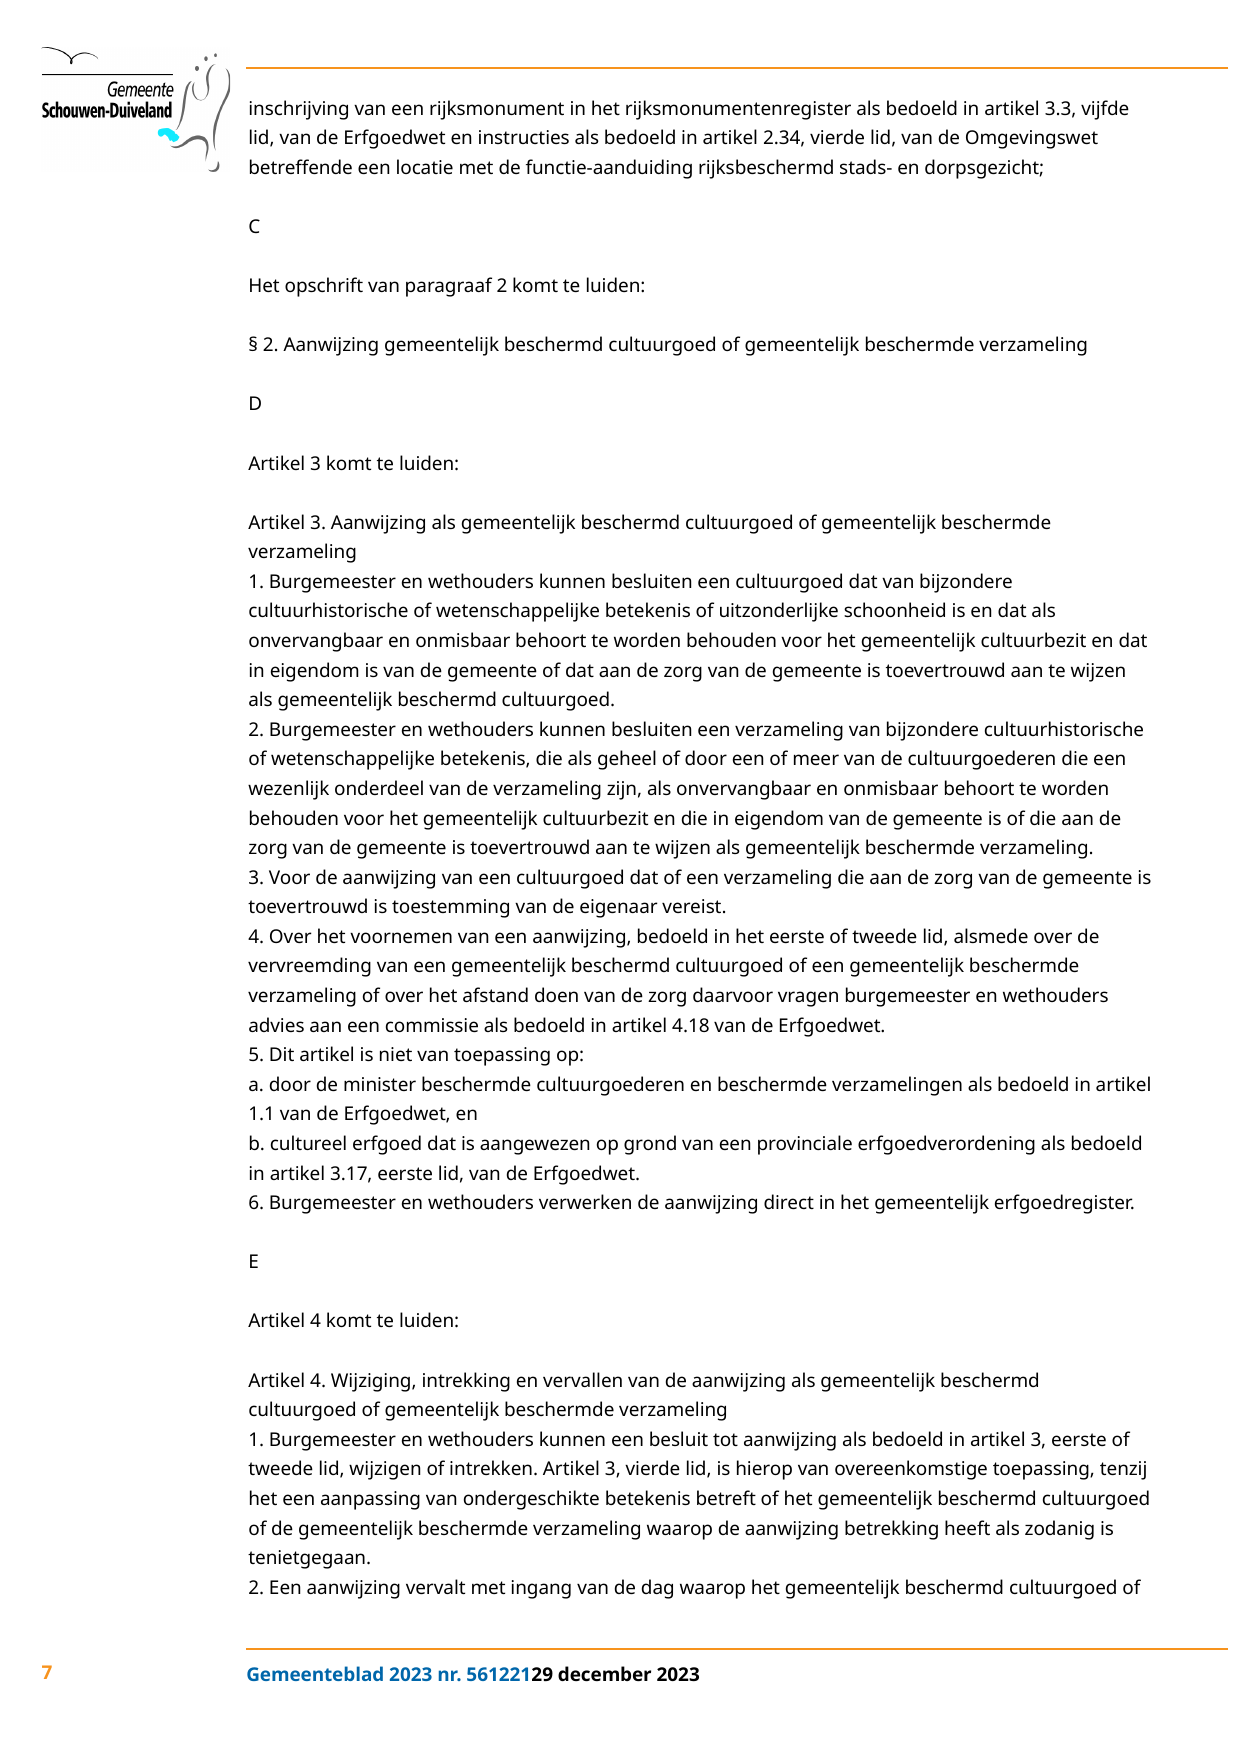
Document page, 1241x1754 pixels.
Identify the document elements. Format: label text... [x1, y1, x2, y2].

text D [248, 391, 1152, 416]
text b. cultureel erfgoed dat is aangewezen op grond van een provinciale erfgoedverordening als bedoeld in artikel 3.17, eerste lid, van de Erfgoedwet. [248, 1130, 1152, 1186]
text a. door de minister beschermde cultuurgoederen en beschermde verzamelingen als bedoeld in artikel 1.1 van de Erfgoedwet, en [248, 1071, 1152, 1126]
text 2. Een aanwijzing vervalt met ingang van de dag waarop het gemeentelijk beschermd cultuurgoed of [248, 1574, 1152, 1600]
text 1. Burgemeester en wethouders kunnen besluiten een cultuurgoed dat van bijzondere cultuurhistorische of wetenschappelijke betekenis of uitzonderlijke schoonheid is en dat als onvervangbaar en onmisbaar behoort te worden behouden voor het gemeentelijk cultuurbezit en dat in eigendom is van de gemeente of dat aan de zorg van de gemeente is toevertrouwd aan te wijzen als gemeentelijk beschermd cultuurgoed. [248, 568, 1152, 712]
text E [248, 1248, 1152, 1274]
text 4. Over het voornemen van een aanwijzing, bedoeld in het eerste of tweede lid, alsmede over de vervreemding van een gemeentelijk beschermd cultuurgoed of een gemeentelijk beschermde verzameling of over het afstand doen van de zorg daarvoor vragen burgemeester en wethouders advies aan een commissie als bedoeld in artikel 4.18 van de Erfgoedwet. [248, 923, 1152, 1038]
text 6. Burgemeester en wethouders verwerken de aanwijzing direct in het gemeentelijk erfgoedregister. [248, 1189, 1152, 1215]
text inschrijving van een rijksmonument in het rijksmonumentenregister als bedoeld in artikel 3.3, vijfde lid, van de Erfgoedwet en instructies als bedoeld in artikel 2.34, vierde lid, van de Omgevingswet betreffende een locatie met de functie-aanduiding rijksbeschermd stads- en dorpsgezicht; [248, 95, 1152, 180]
text 1. Burgemeester en wethouders kunnen een besluit tot aanwijzing als bedoeld in artikel 3, eerste of tweede lid, wijzigen of intrekken. Artikel 3, vierde lid, is hierop van overeenkomstige toepassing, tenzij het een aanpassing van ondergeschikte betekenis betreft of het gemeentelijk beschermd cultuurgoed of de gemeentelijk beschermde verzameling waarop de aanwijzing betrekking heeft als zodanig is tenietgegaan. [248, 1426, 1152, 1570]
text 3. Voor de aanwijzing van een cultuurgoed dat of een verzameling die aan de zorg van de gemeente is toevertrouwd is toestemming van de eigenaar vereist. [248, 864, 1152, 919]
text Artikel 4. Wijziging, intrekking en vervallen van de aanwijzing als gemeentelijk beschermd cultuurgoed of gemeentelijk beschermde verzameling [248, 1367, 1152, 1422]
text Artikel 3 komt te luiden: [248, 450, 1152, 476]
text 5. Dit artikel is niet van toepassing op: [248, 1041, 1152, 1067]
text 2. Burgemeester en wethouders kunnen besluiten een verzameling van bijzondere cultuurhistorische of wetenschappelijke betekenis, die als geheel of door een of meer van de cultuurgoederen die een wezenlijk onderdeel van de verzameling zijn, als onvervangbaar en onmisbaar behoort te worden behouden voor het gemeentelijk cultuurbezit en die in eigendom van de gemeente is of die aan de zorg van de gemeente is toevertrouwd aan te wijzen als gemeentelijk beschermde verzameling. [248, 716, 1152, 860]
text Het opschrift van paragraaf 2 komt te luiden: [248, 272, 1152, 298]
picture [41, 47, 231, 172]
text § 2. Aanwijzing gemeentelijk beschermd cultuurgoed of gemeentelijk beschermde verzameling [248, 331, 1152, 357]
text C [248, 213, 1152, 239]
text Artikel 3. Aanwijzing als gemeentelijk beschermd cultuurgoed of gemeentelijk beschermde verzameling [248, 509, 1152, 564]
text Artikel 4 komt te luiden: [248, 1308, 1152, 1333]
